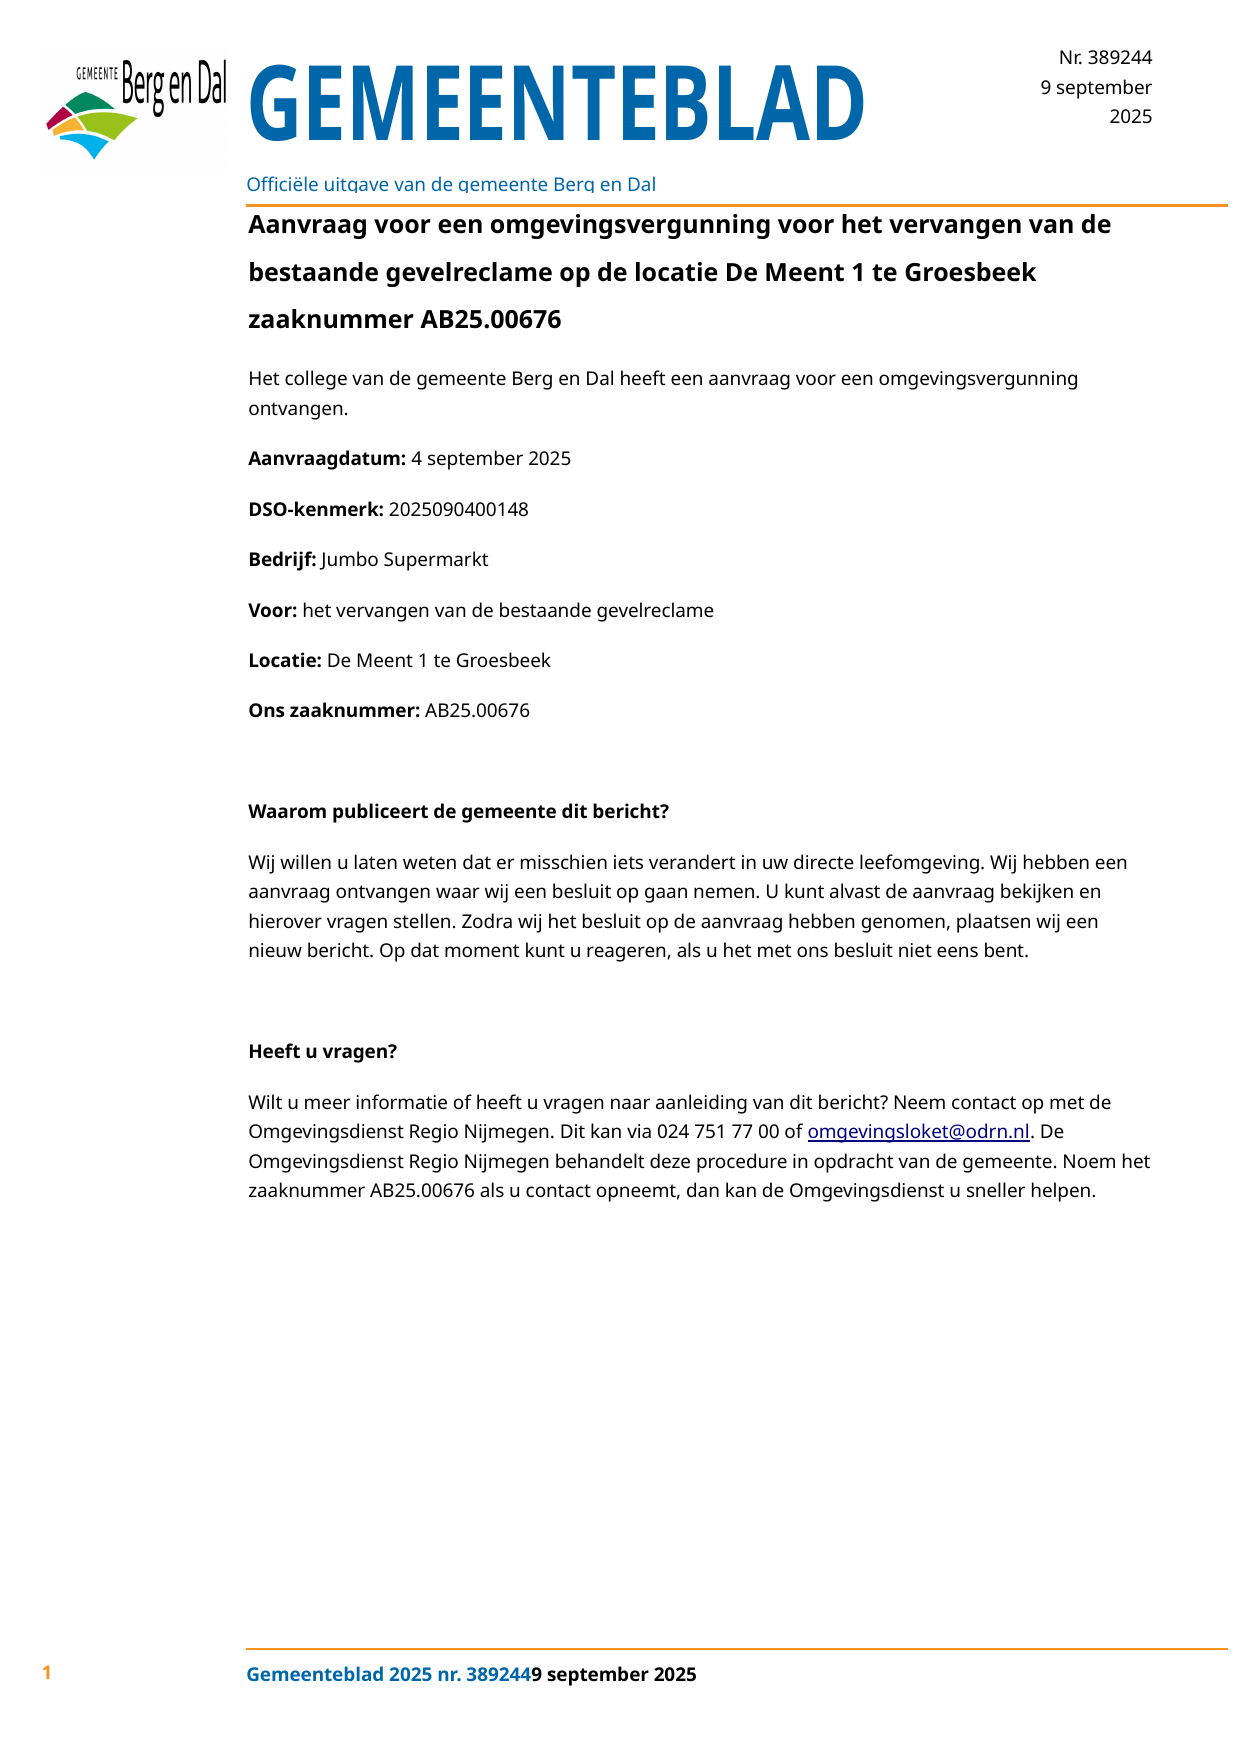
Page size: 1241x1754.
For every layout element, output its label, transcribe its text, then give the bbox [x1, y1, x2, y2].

text DSO-kenmerk: 2025090400148 [248, 496, 1152, 522]
picture [41, 47, 231, 172]
text Ons zaaknummer: AB25.00676 [248, 698, 1152, 723]
text Voor: het vervangen van de bestaande gevelreclame [248, 597, 1152, 622]
text Wilt u meer informatie of heeft u vragen naar aanleiding van dit bericht? Neem contact op met de Omgevingsdienst Regio Nijmegen. Dit kan via 024 751 77 00 of omgevingsloket@odrn.nl. De Omgevingsdienst Regio Nijmegen behandelt deze procedure in opdracht van de gemeente. Noem het zaaknummer AB25.00676 als u contact opneemt, dan kan de Omgevingsdienst u sneller helpen. [248, 1089, 1152, 1203]
text Locatie: De Meent 1 te Groesbeek [248, 647, 1152, 673]
text Aanvraagdatum: 4 september 2025 [248, 446, 1152, 471]
text Het college van de gemeente Berg en Dal heeft een aanvraag voor een omgevingsvergunning ontvangen. [248, 366, 1152, 421]
text Aanvraag voor een omgevingsvergunning voor het vervangen van de bestaande gevelreclame op de locatie De Meent 1 te Groesbeek zaaknummer AB25.00676 [248, 207, 1152, 336]
text Wij willen u laten weten dat er misschien iets verandert in uw directe leefomgeving. Wij hebben een aanvraag ontvangen waar wij een besluit op gaan nemen. U kunt alvast de aanvraag bekijken en hierover vragen stellen. Zodra wij het besluit op de aanvraag hebben genomen, plaatsen wij een nieuw bericht. Op dat moment kunt u reageren, als u het met ons besluit niet eens bent. [248, 849, 1152, 963]
text Bedrijf: Jumbo Supermarkt [248, 546, 1152, 572]
text Waarom publiceert de gemeente dit bericht? [248, 798, 1152, 824]
text Heeft u vragen? [248, 1038, 1152, 1064]
